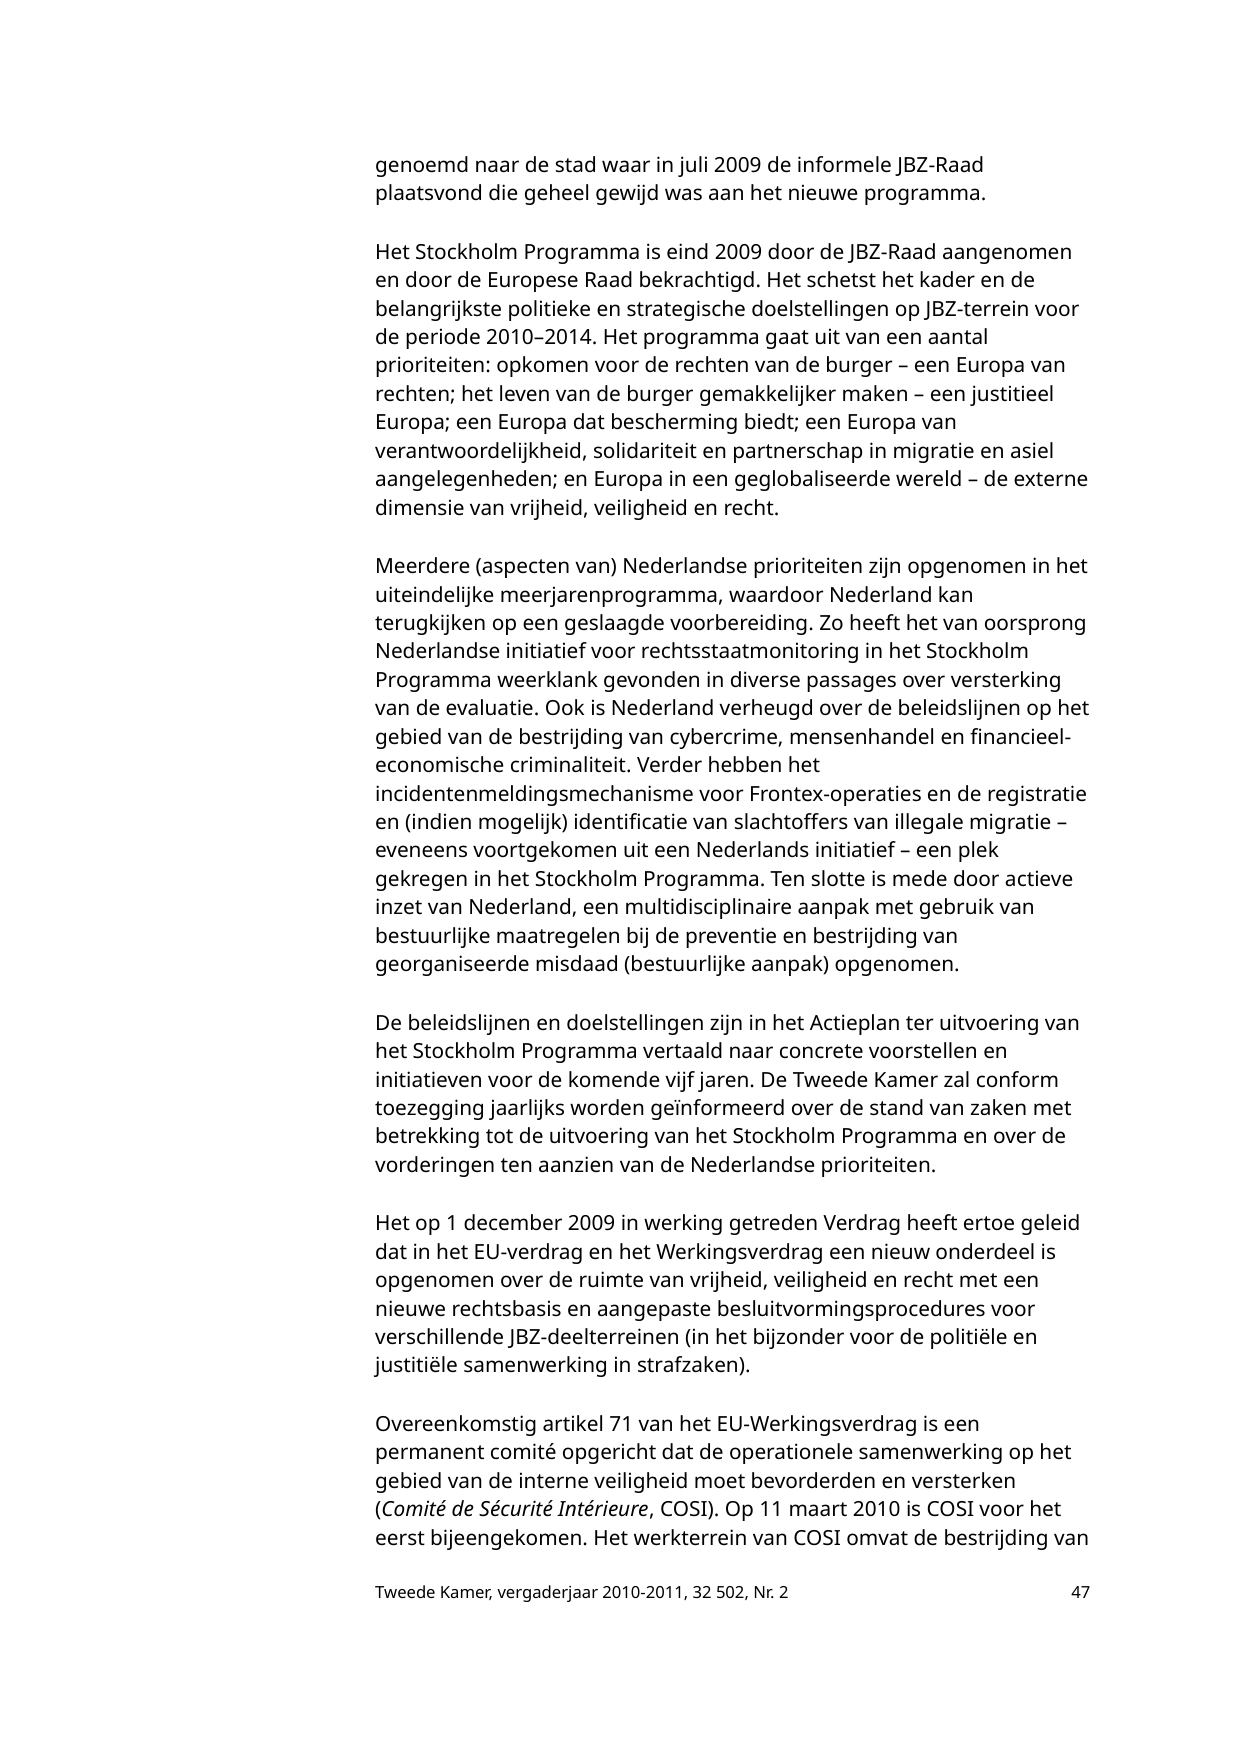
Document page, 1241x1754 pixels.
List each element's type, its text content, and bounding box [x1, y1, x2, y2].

text Overeenkomstig artikel 71 van het EU-Werkingsverdrag is een permanent comité opgericht dat de operationele samenwerking op het gebied van de interne veiligheid moet bevorderden en versterken (Comité de Sécurité Intérieure, COSI). Op 11 maart 2010 is COSI voor het eerst bijeengekomen. Het werkterrein van COSI omvat de bestrijding van [375, 1409, 1090, 1551]
text Het Stockholm Programma is eind 2009 door de JBZ-Raad aangenomen en door de Europese Raad bekrachtigd. Het schetst het kader en de belangrijkste politieke en strategische doelstellingen op JBZ-terrein voor de periode 2010–2014. Het programma gaat uit van een aantal prioriteiten: opkomen voor de rechten van de burger – een Europa van rechten; het leven van de burger gemakkelijker maken – een justitieel Europa; een Europa dat bescherming biedt; een Europa van verantwoordelijkheid, solidariteit en partnerschap in migratie en asiel aangelegenheden; en Europa in een geglobaliseerde wereld – de externe dimensie van vrijheid, veiligheid en recht. [375, 237, 1090, 521]
text Meerdere (aspecten van) Nederlandse prioriteiten zijn opgenomen in het uiteindelijke meerjarenprogramma, waardoor Nederland kan terugkijken op een geslaagde voorbereiding. Zo heeft het van oorsprong Nederlandse initiatief voor rechtsstaatmonitoring in het Stockholm Programma weerklank gevonden in diverse passages over versterking van de evaluatie. Ook is Nederland verheugd over de beleidslijnen op het gebied van de bestrijding van cybercrime, mensenhandel en financieel-economische criminaliteit. Verder hebben het incidentenmeldingsmechanisme voor Frontex-operaties en de registratie en (indien mogelijk) identificatie van slachtoffers van illegale migratie – eveneens voortgekomen uit een Nederlands initiatief – een plek gekregen in het Stockholm Programma. Ten slotte is mede door actieve inzet van Nederland, een multidisciplinaire aanpak met gebruik van bestuurlijke maatregelen bij de preventie en bestrijding van georganiseerde misdaad (bestuurlijke aanpak) opgenomen. [375, 551, 1090, 978]
text De beleidslijnen en doelstellingen zijn in het Actieplan ter uitvoering van het Stockholm Programma vertaald naar concrete voorstellen en initiatieven voor de komende vijf jaren. De Tweede Kamer zal conform toezegging jaarlijks worden geïnformeerd over de stand van zaken met betrekking tot de uitvoering van het Stockholm Programma en over de vorderingen ten aanzien van de Nederlandse prioriteiten. [375, 1008, 1090, 1178]
text Het op 1 december 2009 in werking getreden Verdrag heeft ertoe geleid dat in het EU-verdrag en het Werkingsverdrag een nieuw onderdeel is opgenomen over de ruimte van vrijheid, veiligheid en recht met een nieuwe rechtsbasis en aangepaste besluitvormingsprocedures voor verschillende JBZ-deelterreinen (in het bijzonder voor de politiële en justitiële samenwerking in strafzaken). [375, 1208, 1090, 1379]
text genoemd naar de stad waar in juli 2009 de informele JBZ-Raad plaatsvond die geheel gewijd was aan het nieuwe programma. [375, 150, 1090, 207]
